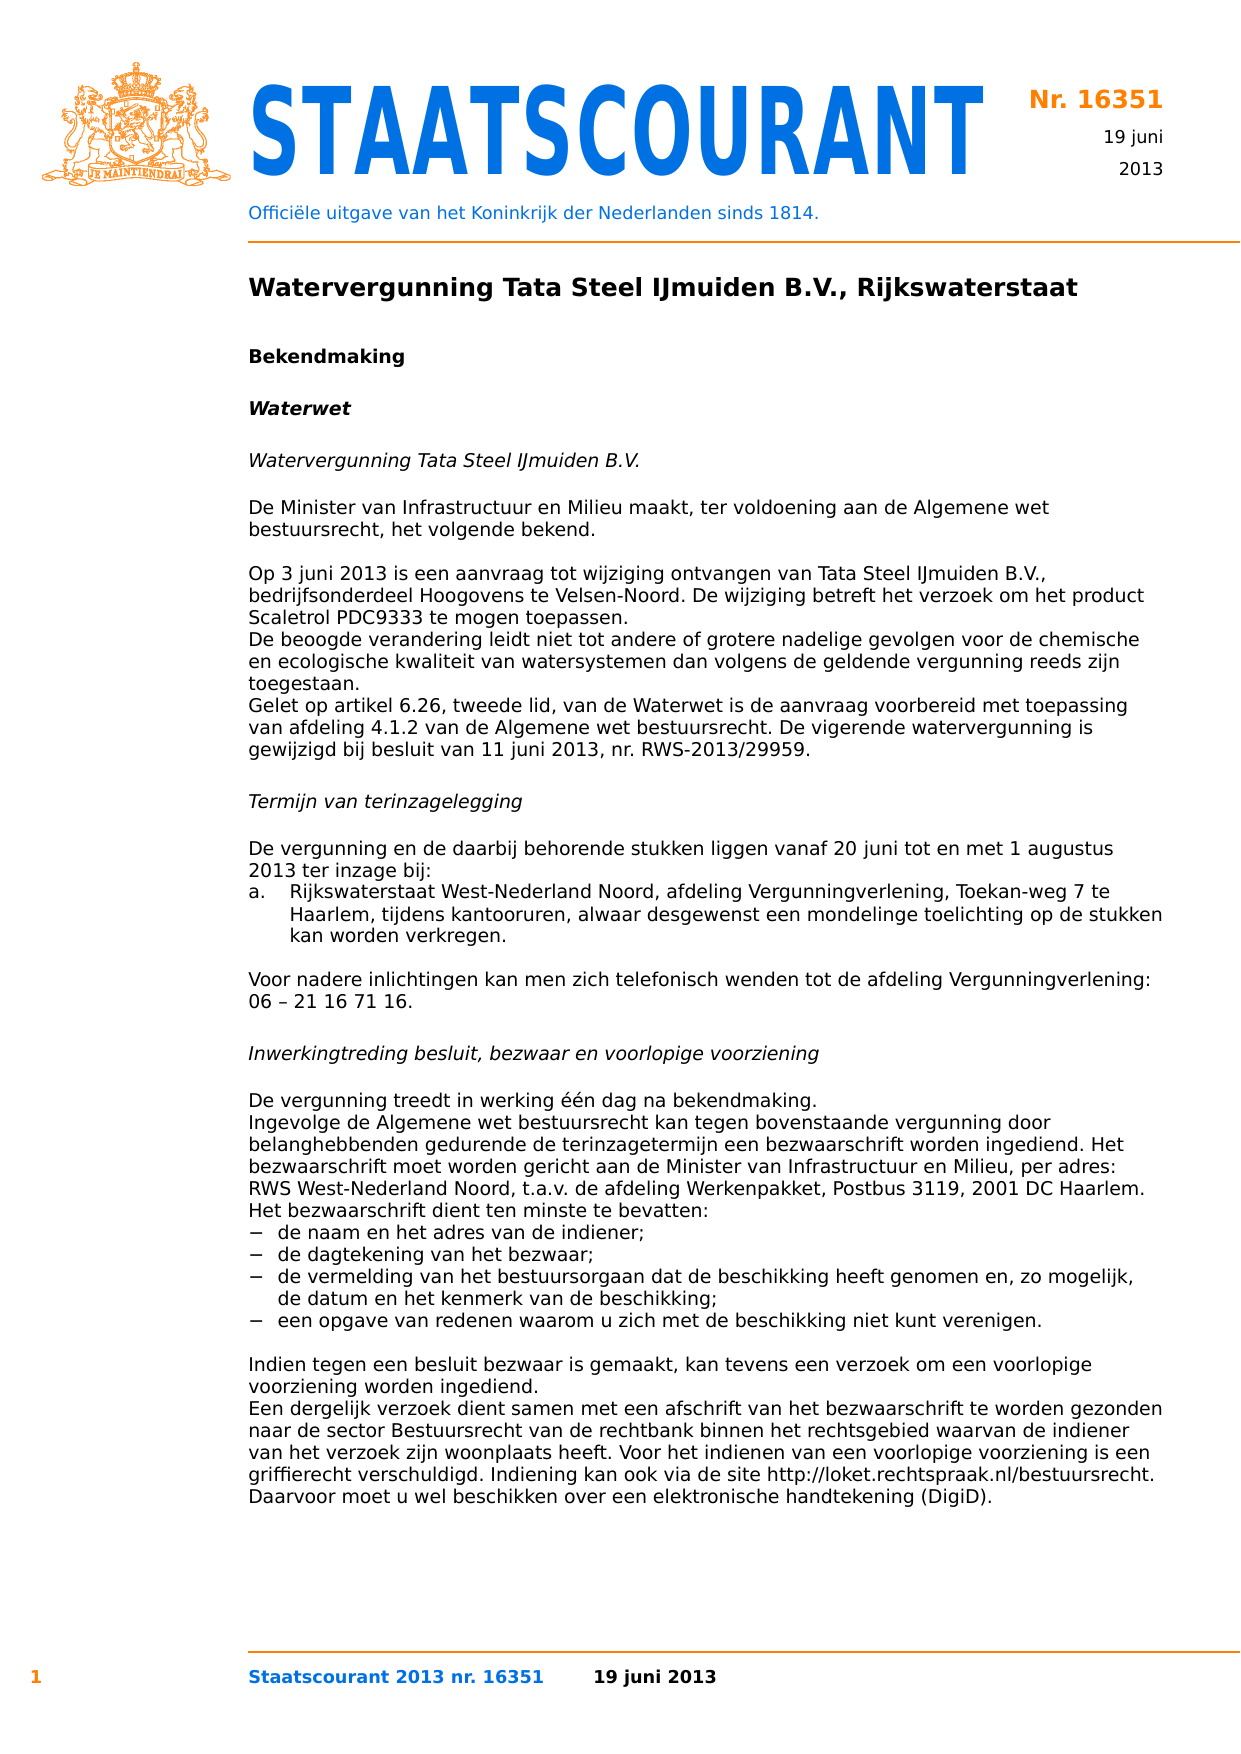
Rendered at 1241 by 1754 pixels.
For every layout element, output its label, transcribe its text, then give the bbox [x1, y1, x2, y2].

subtitle Watervergunning Tata Steel IJmuiden B.V., Rijkswaterstaat [248, 273, 1163, 302]
subtitle Waterwet [248, 398, 1163, 420]
text De beoogde verandering leidt niet tot andere of grotere nadelige gevolgen voor de chemische en ecologische kwaliteit van watersystemen dan volgens de geldende vergunning reeds zijn toegestaan. [248, 629, 1163, 694]
text De Minister van Infrastructuur en Milieu maakt, ter voldoening aan de Algemene wet bestuursrecht, het volgende bekend. [248, 497, 1163, 541]
text a. Rijkswaterstaat West-Nederland Noord, afdeling Vergunningverlening, Toekan-weg 7 te Haarlem, tijdens kantooruren, alwaar desgewenst een mondelinge toelichting op de stukken kan worden verkregen. [248, 881, 1163, 947]
subtitle Watervergunning Tata Steel IJmuiden B.V. [248, 450, 1163, 472]
text − de naam en het adres van de indiener; [248, 1222, 1163, 1244]
table_header Nr. 16351 [998, 62, 1240, 121]
text Het bezwaarschrift dient ten minste te bevatten: [248, 1200, 1163, 1222]
text De vergunning treedt in werking één dag na bekendmaking. [248, 1090, 1163, 1112]
text − een opgave van redenen waarom u zich met de beschikking niet kunt verenigen. [248, 1310, 1163, 1332]
text − de dagtekening van het bezwaar; [248, 1244, 1163, 1266]
text Voor nadere inlichtingen kan men zich telefonisch wenden tot de afdeling Vergunningverlening: 06 – 21 16 71 16. [248, 969, 1163, 1013]
table_cell 19 juni [998, 121, 1240, 153]
subtitle Bekendmaking [248, 346, 1163, 368]
text De vergunning en de daarbij behorende stukken liggen vanaf 20 juni tot en met 1 augustus 2013 ter inzage bij: [248, 837, 1163, 881]
table_header STAATSCOURANT [248, 62, 998, 203]
text Een dergelijk verzoek dient samen met een afschrift van het bezwaarschrift te worden gezonden naar de sector Bestuursrecht van de rechtbank binnen het rechtsgebied waarvan de indiener van het verzoek zijn woonplaats heeft. Voor het indienen van een voorlopige voorziening is een griffierecht verschuldigd. Indiening kan ook via de site http://loket.rechtspraak.nl/bestuursrecht. Daarvoor moet u wel beschikken over een elektronische handtekening (DigiD). [248, 1398, 1163, 1508]
table_cell 2013 [998, 153, 1240, 203]
table_cell Officiële uitgave van het Koninkrijk der Nederlanden sinds 1814. [248, 203, 1240, 241]
text Ingevolge de Algemene wet bestuursrecht kan tegen bovenstaande vergunning door belanghebbenden gedurende de terinzagetermijn een bezwaarschrift worden ingediend. Het bezwaarschrift moet worden gericht aan de Minister van Infrastructuur en Milieu, per adres: RWS West-Nederland Noord, t.a.v. de afdeling Werkenpakket, Postbus 3119, 2001 DC Haarlem. [248, 1112, 1163, 1200]
text Gelet op artikel 6.26, tweede lid, van de Waterwet is de aanvraag voorbereid met toepassing van afdeling 4.1.2 van de Algemene wet bestuursrecht. De vigerende watervergunning is gewijzigd bij besluit van 11 juni 2013, nr. RWS-2013/29959. [248, 694, 1163, 761]
text − de vermelding van het bestuursorgaan dat de beschikking heeft genomen en, zo mogelijk, de datum en het kenmerk van de beschikking; [248, 1266, 1163, 1310]
text Indien tegen een besluit bezwaar is gemaakt, kan tevens een verzoek om een voorlopige voorziening worden ingediend. [248, 1354, 1163, 1398]
table_header [25, 62, 248, 241]
text Op 3 juni 2013 is een aanvraag tot wijziging ontvangen van Tata Steel IJmuiden B.V., bedrijfsonderdeel Hoogovens te Velsen-Noord. De wijziging betreft het verzoek om het product Scaletrol PDC9333 te mogen toepassen. [248, 563, 1163, 629]
picture [41, 62, 231, 186]
subtitle Termijn van terinzagelegging [248, 791, 1163, 812]
subtitle Inwerkingtreding besluit, bezwaar en voorlopige voorziening [248, 1043, 1163, 1065]
